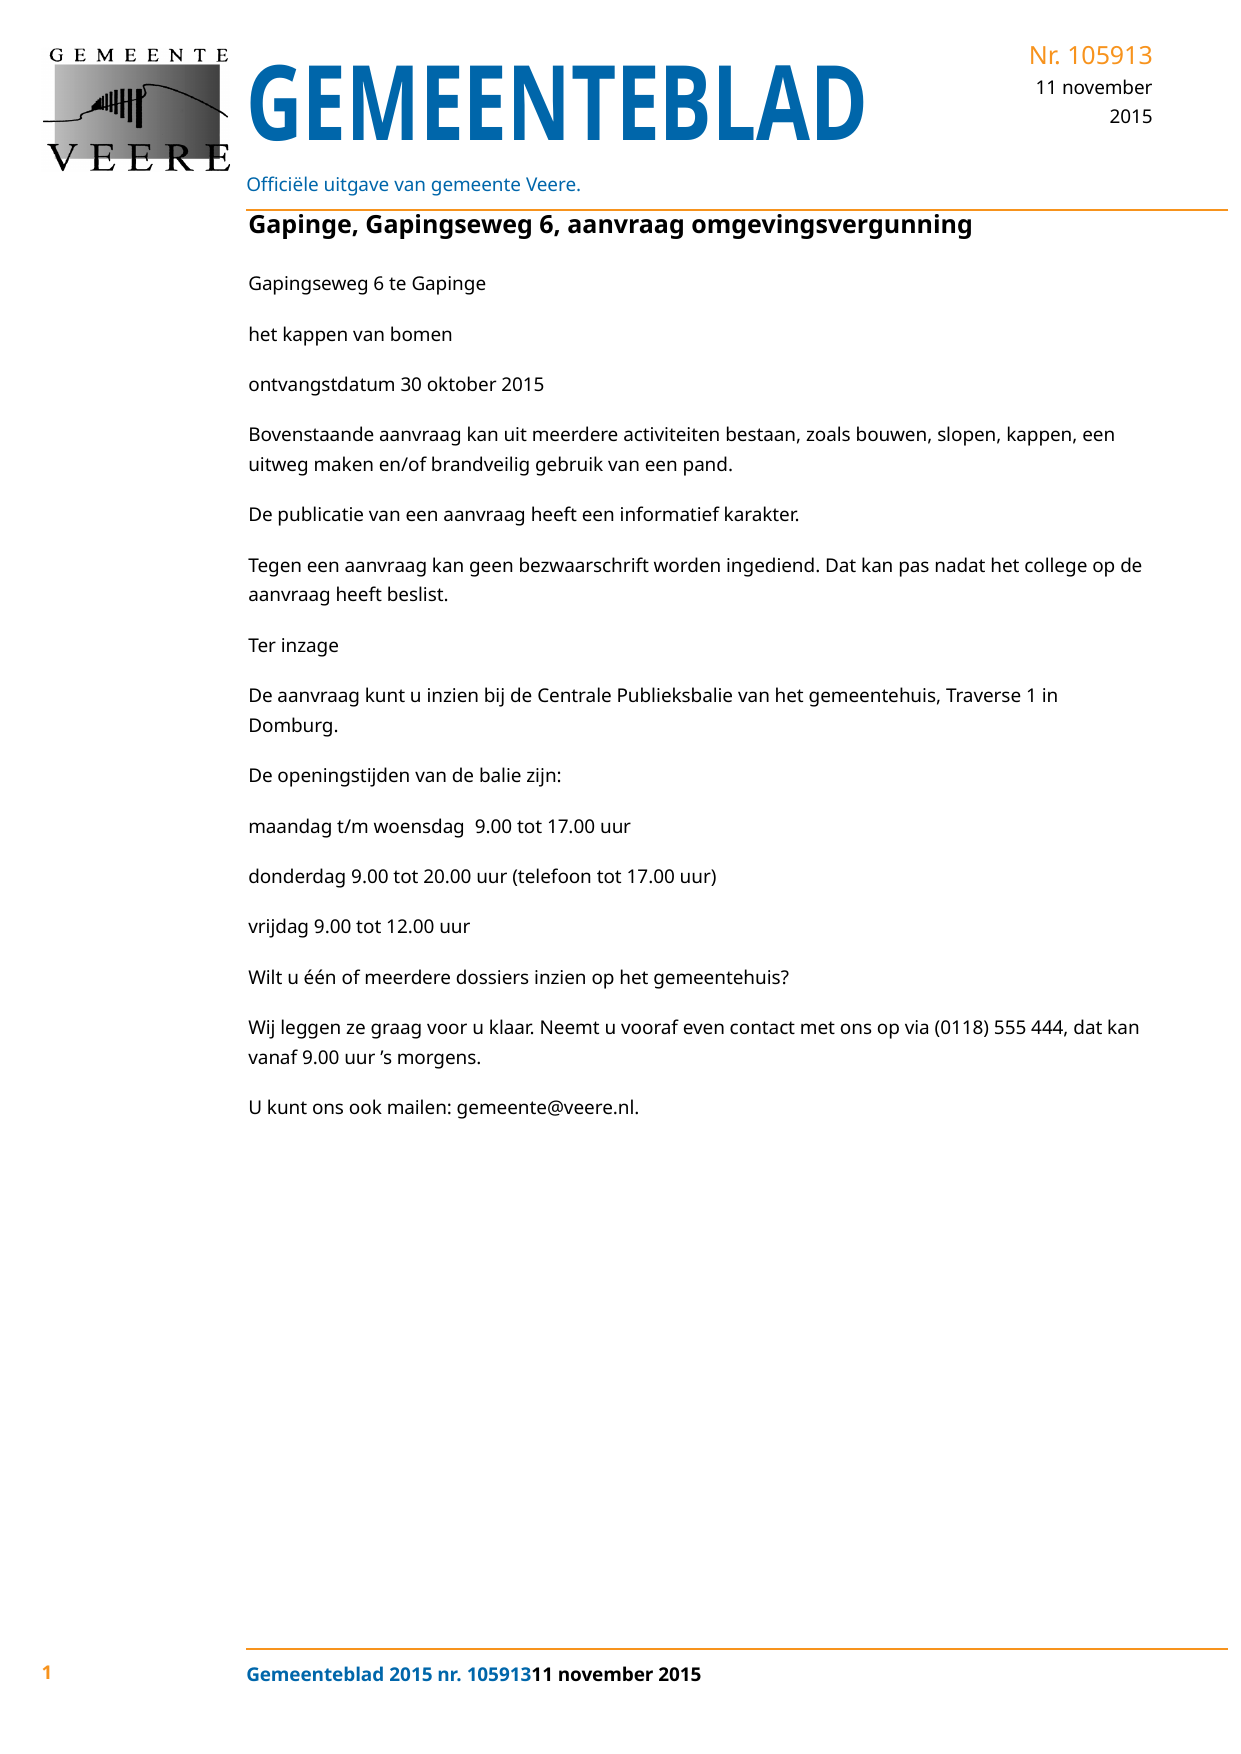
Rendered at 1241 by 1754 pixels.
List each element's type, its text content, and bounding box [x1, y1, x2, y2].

text Bovenstaande aanvraag kan uit meerdere activiteiten bestaan, zoals bouwen, slopen, kappen, een uitweg maken en/of brandveilig gebruik van een pand. [248, 422, 1152, 477]
text maandag t/m woensdag 9.00 tot 17.00 uur [248, 813, 1152, 838]
text Ter inzage [248, 632, 1152, 658]
text De aanvraag kunt u inzien bij de Centrale Publieksbalie van het gemeentehuis, Traverse 1 in Domburg. [248, 682, 1152, 738]
text Wilt u één of meerdere dossiers inzien op het gemeentehuis? [248, 964, 1152, 990]
text vrijdag 9.00 tot 12.00 uur [248, 914, 1152, 939]
text Wij leggen ze graag voor u klaar. Neemt u vooraf even contact met ons op via (0118) 555 444, dat kan vanaf 9.00 uur ’s morgens. [248, 1014, 1152, 1070]
picture [41, 47, 231, 172]
text donderdag 9.00 tot 20.00 uur (telefoon tot 17.00 uur) [248, 863, 1152, 889]
text ontvangstdatum 30 oktober 2015 [248, 371, 1152, 397]
text Gapinge, Gapingseweg 6, aanvraag omgevingsvergunning [248, 211, 1152, 241]
text Gapingseweg 6 te Gapinge [248, 270, 1152, 296]
text De openingstijden van de balie zijn: [248, 762, 1152, 788]
text U kunt ons ook mailen: gemeente@veere.nl. [248, 1094, 1152, 1120]
text het kappen van bomen [248, 321, 1152, 346]
text De publicatie van een aanvraag heeft een informatief karakter. [248, 502, 1152, 527]
text Tegen een aanvraag kan geen bezwaarschrift worden ingediend. Dat kan pas nadat het college op de aanvraag heeft beslist. [248, 552, 1152, 607]
